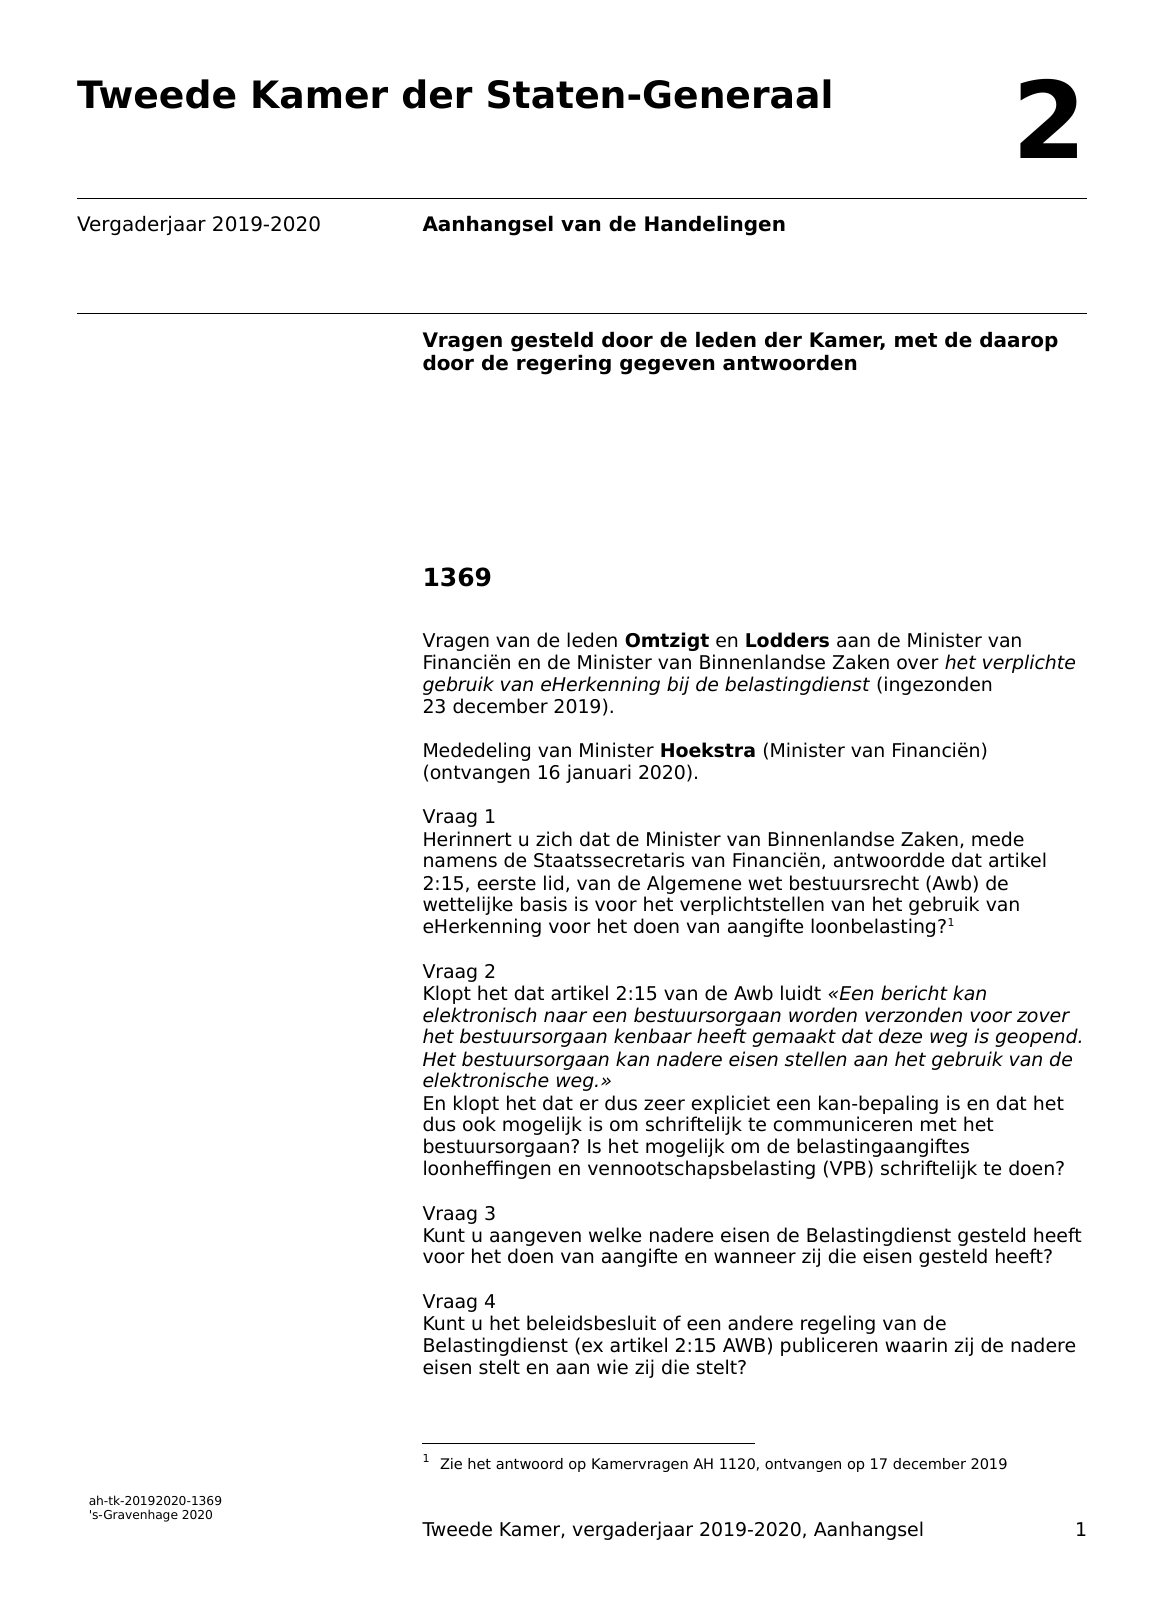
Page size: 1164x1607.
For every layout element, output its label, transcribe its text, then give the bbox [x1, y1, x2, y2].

table_cell Aanhangsel van de Handelingen [422, 199, 1087, 313]
text Vraag 3 [422, 1202, 1087, 1224]
text Vragen van de leden Omtzigt en Lodders aan de Minister van Financiën en de Minister van Binnenlandse Zaken over het verplichte gebruik van eHerkenning bij de belastingdienst (ingezonden 23 december 2019). [422, 630, 1087, 718]
text Kunt u aangeven welke nadere eisen de Belastingdienst gesteld heeft voor het doen van aangifte en wanneer zij die eisen gesteld heeft? [422, 1224, 1087, 1268]
text ah-tk-20192020-1369 [88, 1494, 323, 1508]
text Vraag 2 [422, 961, 1087, 982]
table_header Tweede Kamer der Staten-Generaal [77, 59, 886, 198]
text En klopt het dat er dus zeer expliciet een kan-bepaling is en dat het dus ook mogelijk is om schriftelijk te communiceren met het bestuursorgaan? Is het mogelijk om de belastingaangiftes loonheffingen en vennootschapsbelasting (VPB) schriftelijk te doen? [422, 1092, 1087, 1180]
table_cell [77, 314, 422, 375]
text Klopt het dat artikel 2:15 van de Awb luidt «Een bericht kan elektronisch naar een bestuursorgaan worden verzonden voor zover het bestuursorgaan kenbaar heeft gemaakt dat deze weg is geopend. Het bestuursorgaan kan nadere eisen stellen aan het gebruik van de elektronische weg.» [422, 982, 1087, 1092]
text Vraag 1 [422, 806, 1087, 828]
text Vraag 4 [422, 1291, 1087, 1313]
text 1369 [422, 563, 1087, 592]
table_header 2 [886, 59, 1087, 198]
text 's-Gravenhage 2020 [88, 1508, 323, 1522]
text Kunt u het beleidsbesluit of een andere regeling van de Belastingdienst (ex artikel 2:15 AWB) publiceren waarin zij de nadere eisen stelt en aan wie zij die stelt? [422, 1313, 1087, 1378]
text Herinnert u zich dat de Minister van Binnenlandse Zaken, mede namens de Staatssecretaris van Financiën, antwoordde dat artikel 2:15, eerste lid, van de Algemene wet bestuursrecht (Awb) de wettelijke basis is voor het verplichtstellen van het gebruik van eHerkenning voor het doen van aangifte loonbelasting? [422, 828, 1087, 938]
text Zie het antwoord op Kamervragen AH 1120, ontvangen op 17 december 2019 [422, 1452, 1087, 1474]
text Mededeling van Minister Hoekstra (Minister van Financiën) (ontvangen 16 januari 2020). [422, 740, 1087, 784]
table_cell Vragen gesteld door de leden der Kamer, met de daarop door de regering gegeven antwoorden [422, 314, 1087, 375]
table_cell Vergaderjaar 2019-2020 [77, 199, 422, 313]
